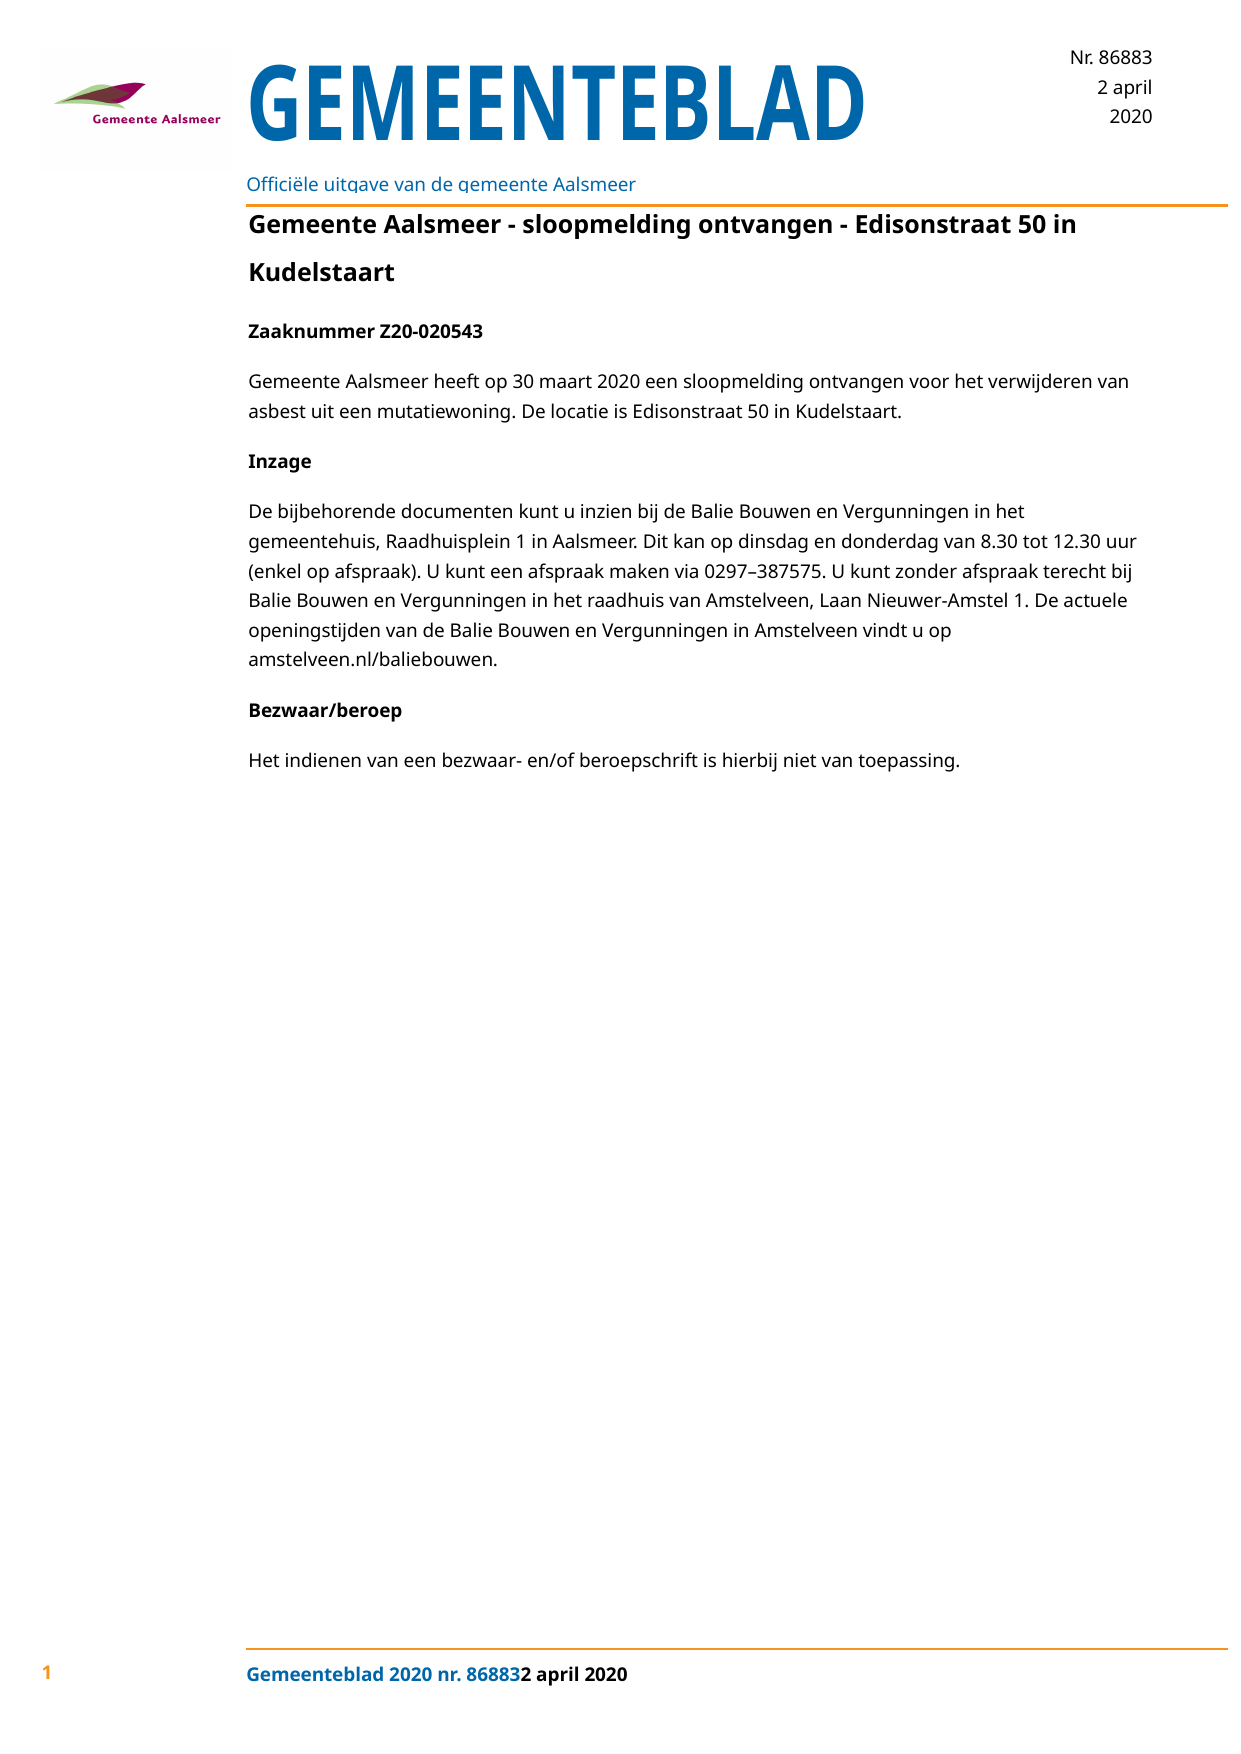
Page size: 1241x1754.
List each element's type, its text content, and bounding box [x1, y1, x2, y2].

text Gemeente Aalsmeer - sloopmelding ontvangen - Edisonstraat 50 in Kudelstaart [248, 207, 1152, 288]
text Zaaknummer Z20-020543 [248, 318, 1152, 344]
picture [41, 47, 231, 172]
text Gemeente Aalsmeer heeft op 30 maart 2020 een sloopmelding ontvangen voor het verwijderen van asbest uit een mutatiewoning. De locatie is Edisonstraat 50 in Kudelstaart. [248, 368, 1152, 424]
text Het indienen van een bezwaar- en/of beroepschrift is hierbij niet van toepassing. [248, 747, 1152, 773]
text Inzage [248, 448, 1152, 474]
text De bijbehorende documenten kunt u inzien bij de Balie Bouwen en Vergunningen in het gemeentehuis, Raadhuisplein 1 in Aalsmeer. Dit kan op dinsdag en donderdag van 8.30 tot 12.30 uur (enkel op afspraak). U kunt een afspraak maken via 0297–387575. U kunt zonder afspraak terecht bij Balie Bouwen en Vergunningen in het raadhuis van Amstelveen, Laan Nieuwer-Amstel 1. De actuele openingstijden van de Balie Bouwen en Vergunningen in Amstelveen vindt u op amstelveen.nl/baliebouwen. [248, 499, 1152, 672]
text Bezwaar/beroep [248, 697, 1152, 723]
